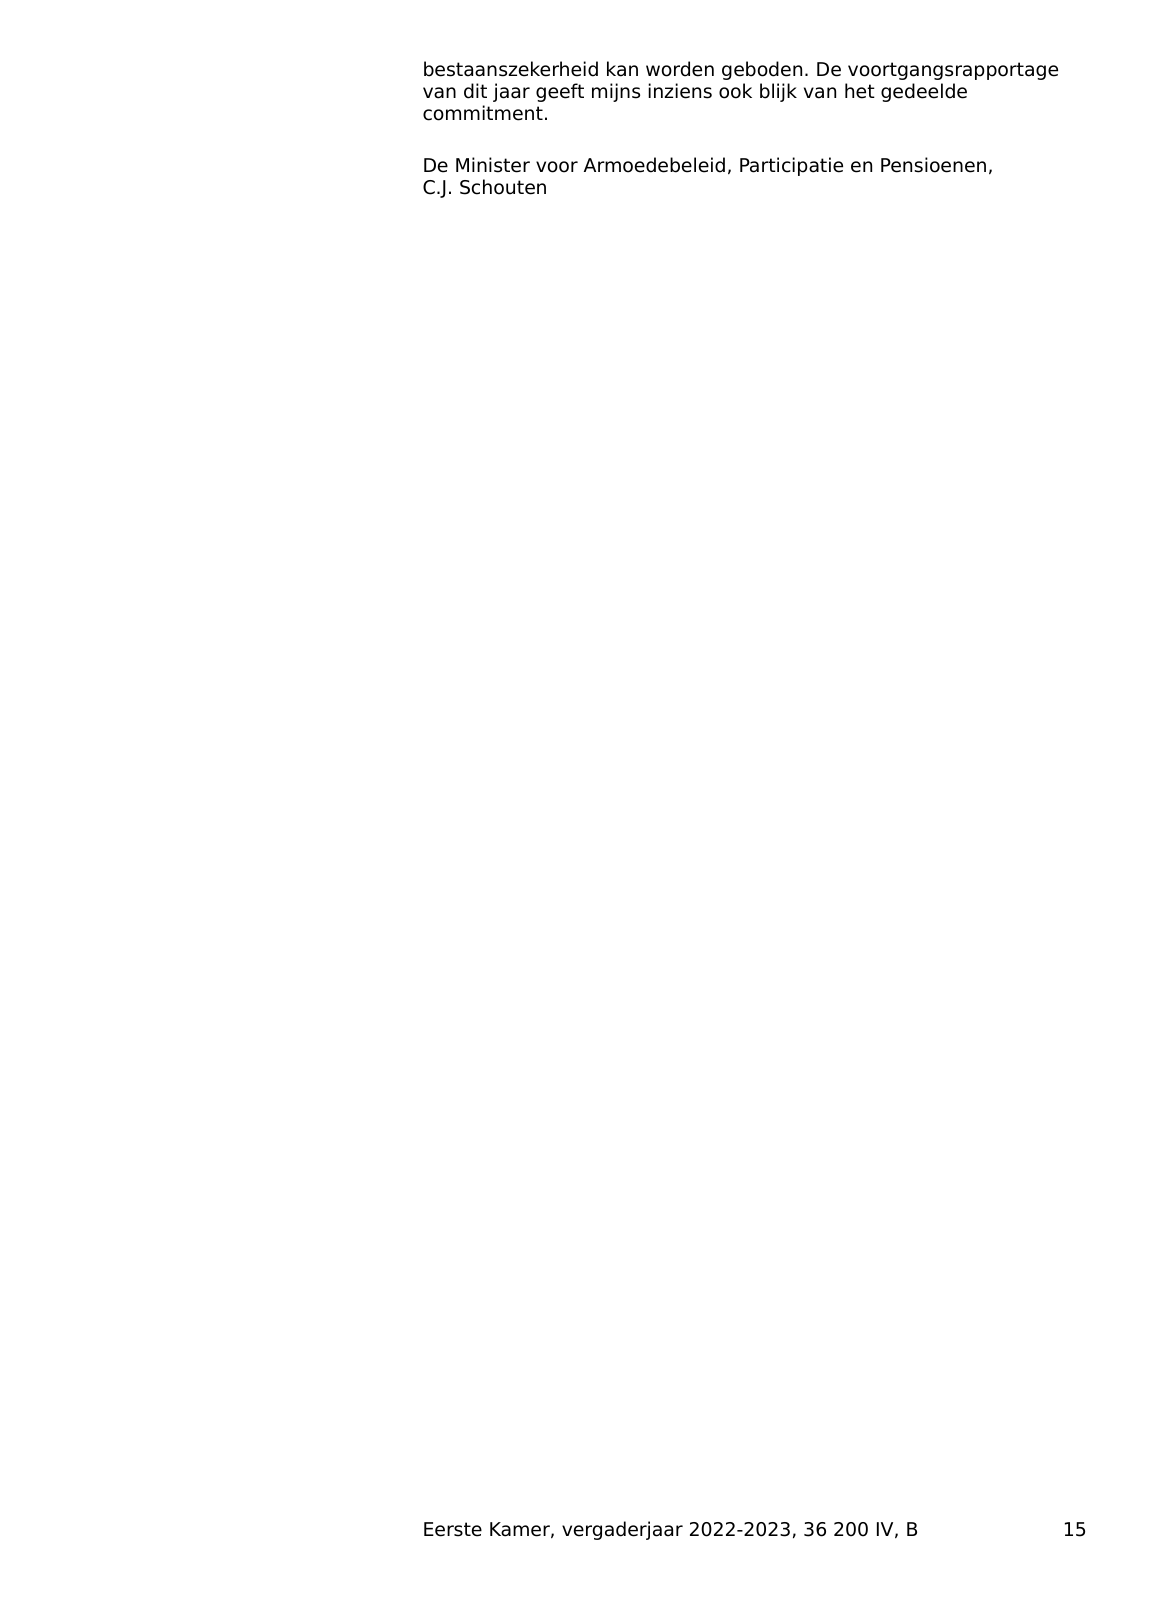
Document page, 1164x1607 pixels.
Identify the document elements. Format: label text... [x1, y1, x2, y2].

text bestaanszekerheid kan worden geboden. De voortgangsrapportage van dit jaar geeft mijns inziens ook blijk van het gedeelde commitment. [422, 59, 1087, 125]
text De Minister voor Armoedebeleid, Participatie en Pensioenen, C.J. Schouten [422, 155, 1087, 199]
